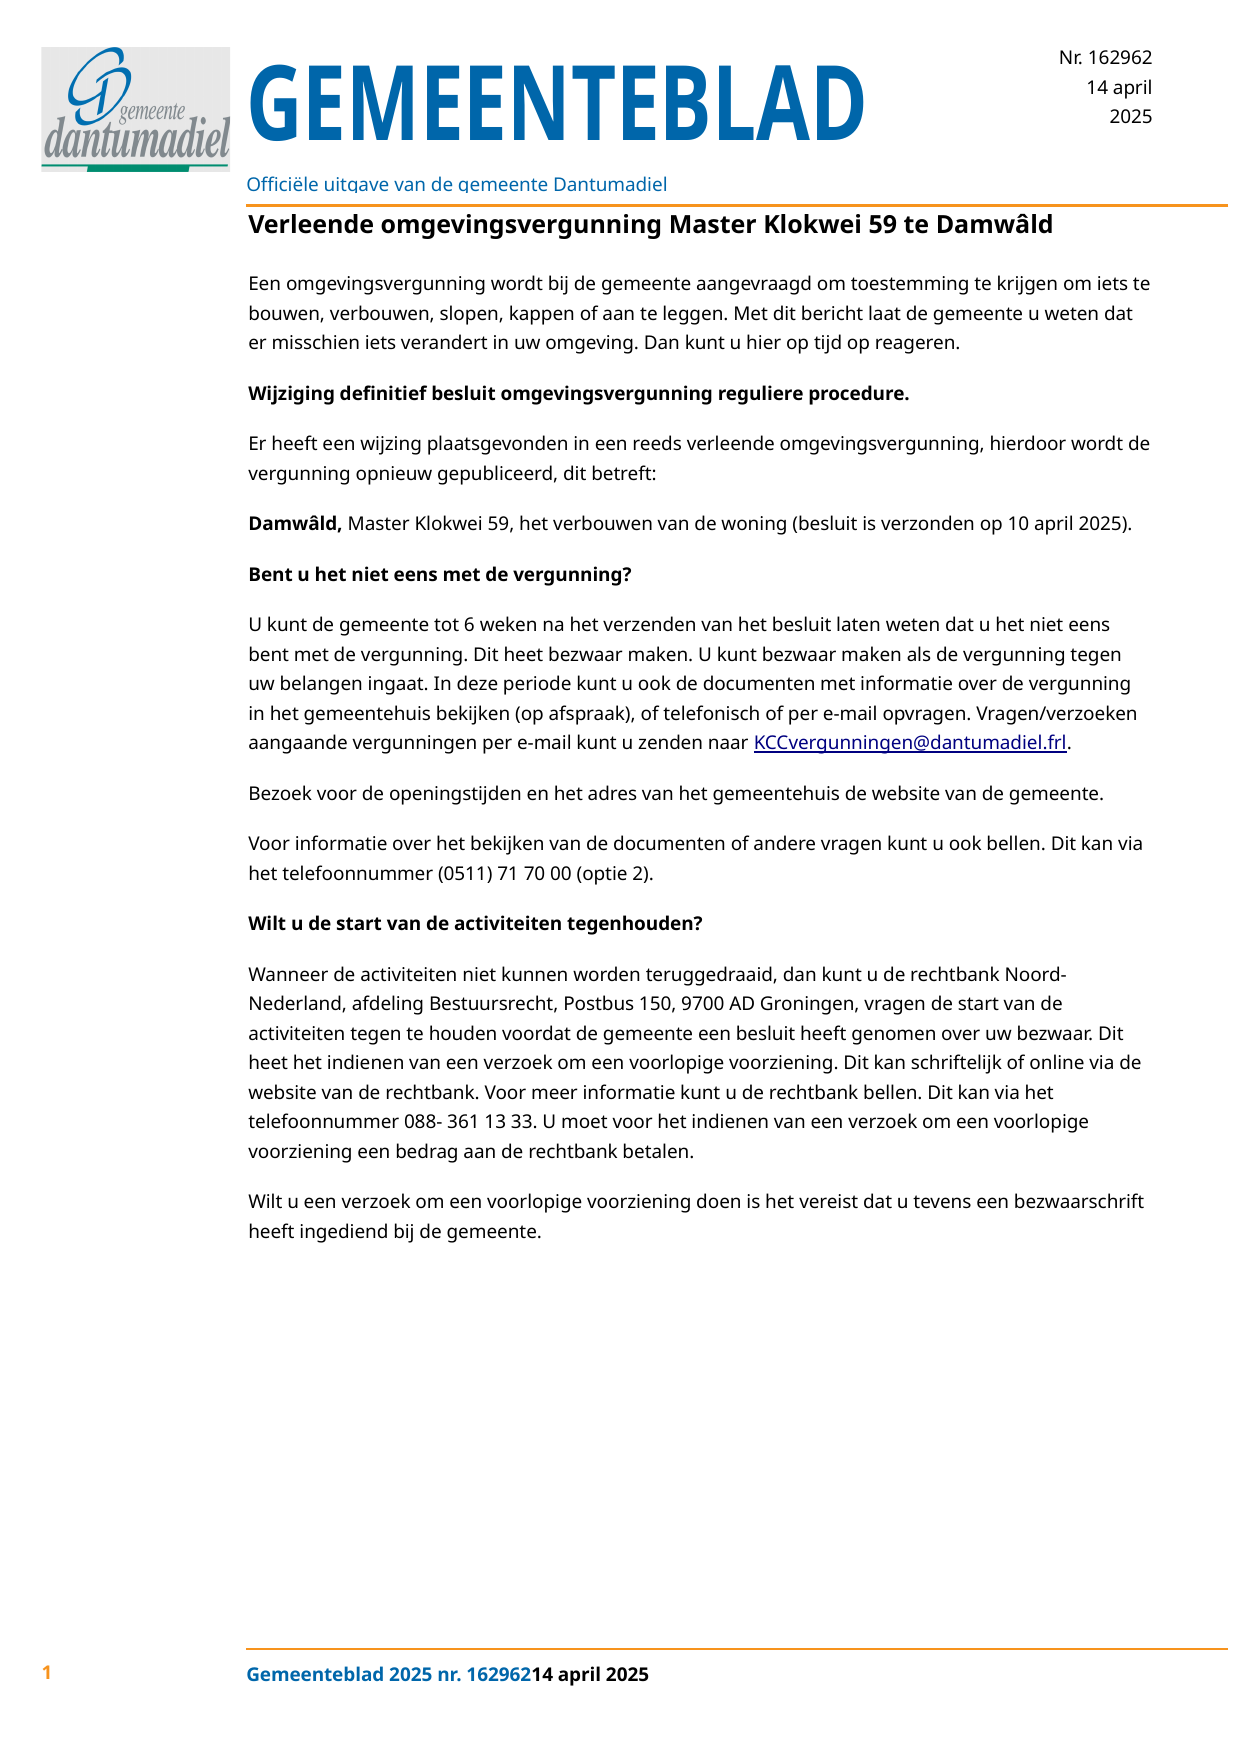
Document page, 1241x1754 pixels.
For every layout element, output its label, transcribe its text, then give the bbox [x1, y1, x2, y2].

text U kunt de gemeente tot 6 weken na het verzenden van het besluit laten weten dat u het niet eens bent met de vergunning. Dit heet bezwaar maken. U kunt bezwaar maken als de vergunning tegen uw belangen ingaat. In deze periode kunt u ook de documenten met informatie over de vergunning in het gemeentehuis bekijken (op afspraak), of telefonisch of per e-mail opvragen. Vragen/verzoeken aangaande vergunningen per e-mail kunt u zenden naar KCCvergunningen@dantumadiel.frl. [248, 611, 1152, 755]
text Wilt u een verzoek om een voorlopige voorziening doen is het vereist dat u tevens een bezwaarschrift heeft ingediend bij de gemeente. [248, 1189, 1152, 1244]
text Bezoek voor de openingstijden en het adres van het gemeentehuis de website van de gemeente. [248, 780, 1152, 806]
text Wijziging definitief besluit omgevingsvergunning reguliere procedure. [248, 380, 1152, 406]
text Wanneer de activiteiten niet kunnen worden teruggedraaid, dan kunt u de rechtbank Noord-Nederland, afdeling Bestuursrecht, Postbus 150, 9700 AD Groningen, vragen de start van de activiteiten tegen te houden voordat de gemeente een besluit heeft genomen over uw bezwaar. Dit heet het indienen van een verzoek om een voorlopige voorziening. Dit kan schriftelijk of online via de website van de rechtbank. Voor meer informatie kunt u de rechtbank bellen. Dit kan via het telefoonnummer 088- 361 13 33. U moet voor het indienen van een verzoek om een voorlopige voorziening een bedrag aan de rechtbank betalen. [248, 961, 1152, 1164]
text Bent u het niet eens met de vergunning? [248, 561, 1152, 586]
text Verleende omgevingsvergunning Master Klokwei 59 te Damwâld [248, 207, 1152, 241]
text Wilt u de start van de activiteiten tegenhouden? [248, 910, 1152, 936]
text Een omgevingsvergunning wordt bij de gemeente aangevraagd om toestemming te krijgen om iets te bouwen, verbouwen, slopen, kappen of aan te leggen. Met dit bericht laat de gemeente u weten dat er misschien iets verandert in uw omgeving. Dan kunt u hier op tijd op reageren. [248, 270, 1152, 355]
text Voor informatie over het bekijken van de documenten of andere vragen kunt u ook bellen. Dit kan via het telefoonnummer (0511) 71 70 00 (optie 2). [248, 830, 1152, 886]
text Damwâld, Master Klokwei 59, het verbouwen van de woning (besluit is verzonden op 10 april 2025). [248, 510, 1152, 536]
picture [41, 47, 231, 172]
text Er heeft een wijzing plaatsgevonden in een reeds verleende omgevingsvergunning, hierdoor wordt de vergunning opnieuw gepubliceerd, dit betreft: [248, 430, 1152, 486]
